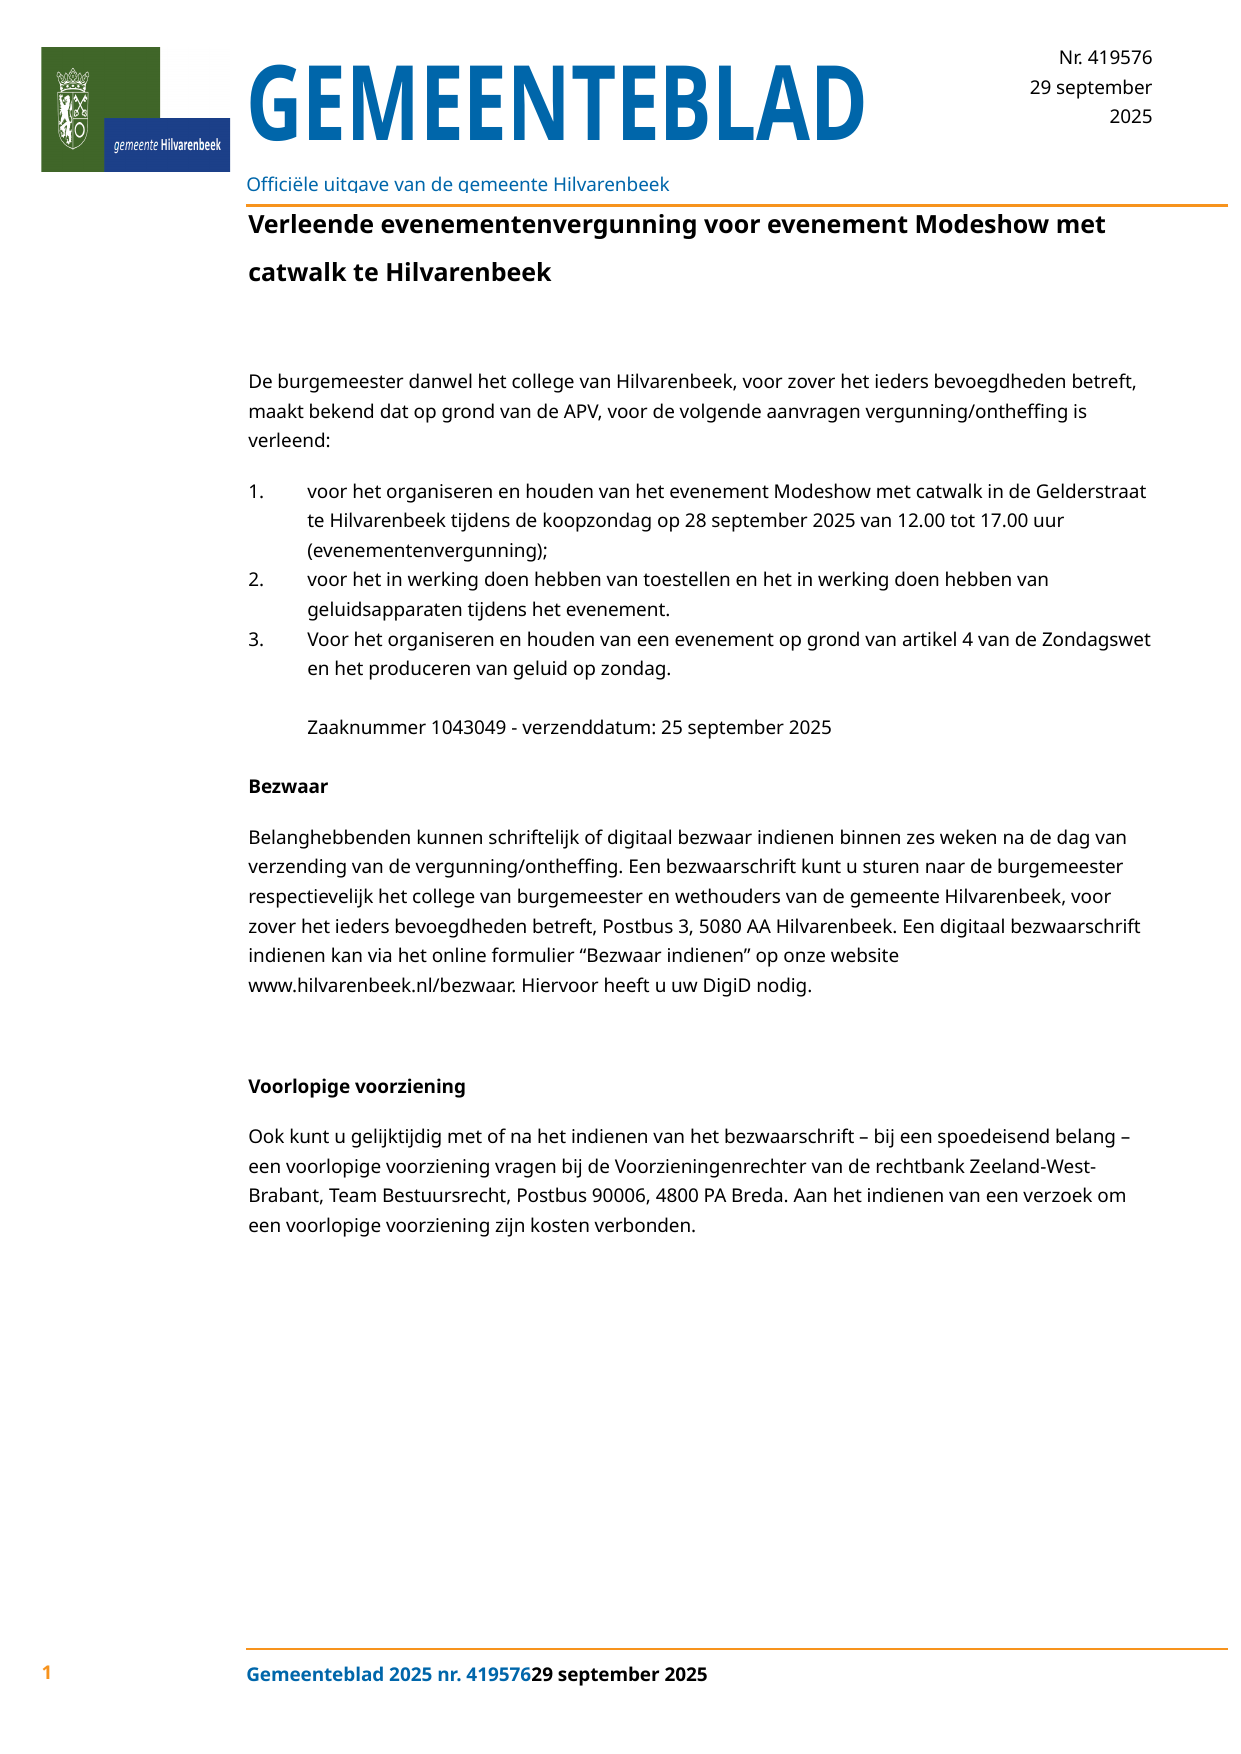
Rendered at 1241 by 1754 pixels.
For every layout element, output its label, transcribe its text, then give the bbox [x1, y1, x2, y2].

text De burgemeester danwel het college van Hilvarenbeek, voor zover het ieders bevoegdheden betreft, maakt bekend dat op grond van de APV, voor de volgende aanvragen vergunning/ontheffing is verleend: [248, 368, 1152, 453]
text Voorlopige voorziening [248, 1073, 1152, 1099]
text Verleende evenementenvergunning voor evenement Modeshow met catwalk te Hilvarenbeek [248, 207, 1152, 288]
text Ook kunt u gelijktijdig met of na het indienen van het bezwaarschrift – bij een spoedeisend belang – een voorlopige voorziening vragen bij de Voorzieningenrechter van de rechtbank Zeeland-West-Brabant, Team Bestuursrecht, Postbus 90006, 4800 PA Breda. Aan het indienen van een verzoek om een voorlopige voorziening zijn kosten verbonden. [248, 1123, 1152, 1238]
picture [41, 47, 231, 172]
text Belanghebbenden kunnen schriftelijk of digitaal bezwaar indienen binnen zes weken na de dag van verzending van de vergunning/ontheffing. Een bezwaarschrift kunt u sturen naar de burgemeester respectievelijk het college van burgemeester en wethouders van de gemeente Hilvarenbeek, voor zover het ieders bevoegdheden betreft, Postbus 3, 5080 AA Hilvarenbeek. Een digitaal bezwaarschrift indienen kan via het online formulier “Bezwaar indienen” op onze website www.hilvarenbeek.nl/bezwaar. Hiervoor heeft u uw DigiD nodig. [248, 824, 1152, 998]
text Bezwaar [248, 774, 1152, 799]
list voor het in werking doen hebben van toestellen en het in werking doen hebben van geluidsapparaten tijdens het evenement. [248, 567, 1152, 622]
list Zaaknummer 1043049 - verzenddatum: 25 september 2025 [248, 714, 1152, 740]
list voor het organiseren en houden van het evenement Modeshow met catwalk in de Gelderstraat te Hilvarenbeek tijdens de koopzondag op 28 september 2025 van 12.00 tot 17.00 uur (evenementenvergunning); [248, 478, 1152, 563]
list Voor het organiseren en houden van een evenement op grond van artikel 4 van de Zondagswet en het produceren van geluid op zondag. [248, 626, 1152, 681]
